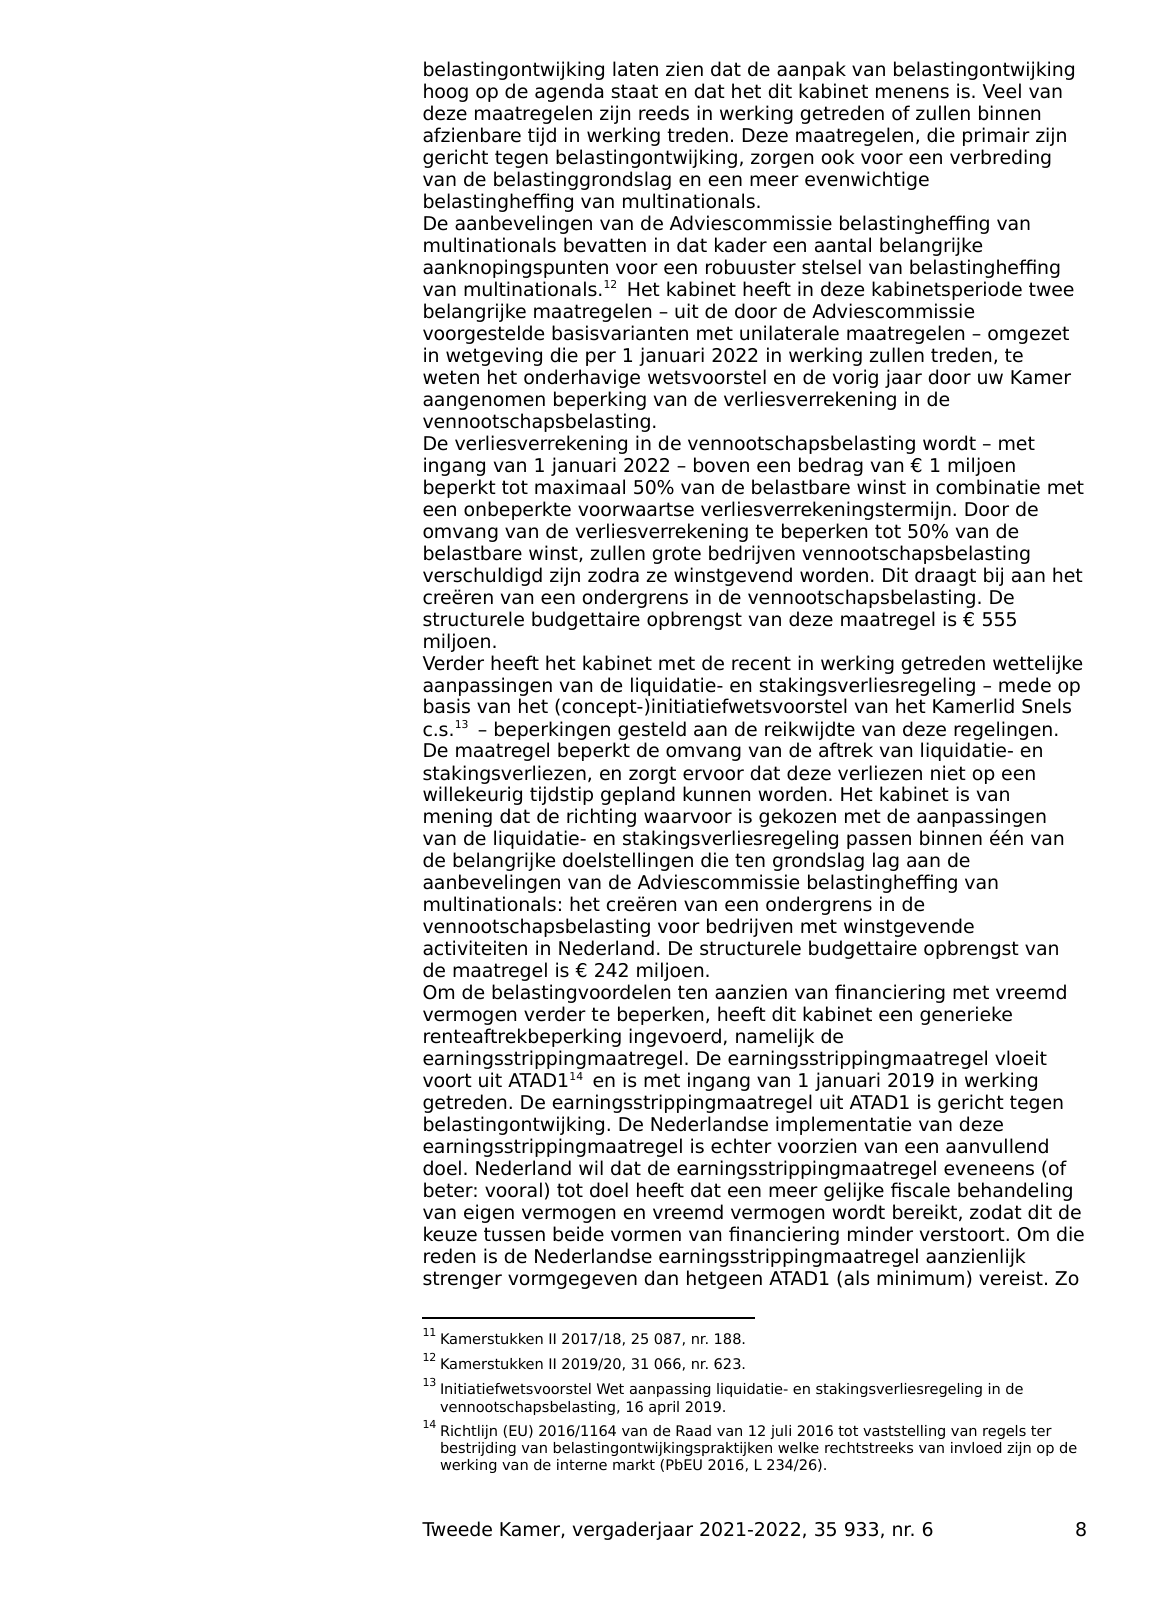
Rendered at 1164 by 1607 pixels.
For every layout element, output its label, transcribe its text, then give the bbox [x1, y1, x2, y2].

text belastingontwijking laten zien dat de aanpak van belastingontwijking hoog op de agenda staat en dat het dit kabinet menens is. Veel van deze maatregelen zijn reeds in werking getreden of zullen binnen afzienbare tijd in werking treden. Deze maatregelen, die primair zijn gericht tegen belastingontwijking, zorgen ook voor een verbreding van de belastinggrondslag en een meer evenwichtige belastingheffing van multinationals. [422, 59, 1087, 213]
text De verliesverrekening in de vennootschapsbelasting wordt – met ingang van 1 januari 2022 – boven een bedrag van € 1 miljoen beperkt tot maximaal 50% van de belastbare winst in combinatie met een onbeperkte voorwaartse verliesverrekeningstermijn. Door de omvang van de verliesverrekening te beperken tot 50% van de belastbare winst, zullen grote bedrijven vennootschapsbelasting verschuldigd zijn zodra ze winstgevend worden. Dit draagt bij aan het creëren van een ondergrens in de vennootschapsbelasting. De structurele budgettaire opbrengst van deze maatregel is € 555 miljoen. [422, 433, 1087, 652]
text De aanbevelingen van de Adviescommissie belastingheffing van multinationals bevatten in dat kader een aantal belangrijke aanknopingspunten voor een robuuster stelsel van belastingheffing van multinationals. Het kabinet heeft in deze kabinetsperiode twee belangrijke maatregelen – uit de door de Adviescommissie voorgestelde basisvarianten met unilaterale maatregelen – omgezet in wetgeving die per 1 januari 2022 in werking zullen treden, te weten het onderhavige wetsvoorstel en de vorig jaar door uw Kamer aangenomen beperking van de verliesverrekening in de vennootschapsbelasting. [422, 213, 1087, 433]
text Initiatiefwetsvoorstel Wet aanpassing liquidatie- en stakingsverliesregeling in de vennootschapsbelasting, 16 april 2019. [422, 1377, 1087, 1416]
text Kamerstukken II 2019/20, 31 066, nr. 623. [422, 1352, 1087, 1374]
text Verder heeft het kabinet met de recent in werking getreden wettelijke aanpassingen van de liquidatie- en stakingsverliesregeling – mede op basis van het (concept-)initiatiefwetsvoorstel van het Kamerlid Snels c.s. – beperkingen gesteld aan de reikwijdte van deze regelingen. De maatregel beperkt de omvang van de aftrek van liquidatie- en stakingsverliezen, en zorgt ervoor dat deze verliezen niet op een willekeurig tijdstip gepland kunnen worden. Het kabinet is van mening dat de richting waarvoor is gekozen met de aanpassingen van de liquidatie- en stakingsverliesregeling passen binnen één van de belangrijke doelstellingen die ten grondslag lag aan de aanbevelingen van de Adviescommissie belastingheffing van multinationals: het creëren van een ondergrens in de vennootschapsbelasting voor bedrijven met winstgevende activiteiten in Nederland. De structurele budgettaire opbrengst van de maatregel is € 242 miljoen. [422, 652, 1087, 982]
text Om de belastingvoordelen ten aanzien van financiering met vreemd vermogen verder te beperken, heeft dit kabinet een generieke renteaftrekbeperking ingevoerd, namelijk de earningsstrippingmaatregel. De earningsstrippingmaatregel vloeit voort uit ATAD1 en is met ingang van 1 januari 2019 in werking getreden. De earningsstrippingmaatregel uit ATAD1 is gericht tegen belastingontwijking. De Nederlandse implementatie van deze earningsstrippingmaatregel is echter voorzien van een aanvullend doel. Nederland wil dat de earningsstrippingmaatregel eveneens (of beter: vooral) tot doel heeft dat een meer gelijke fiscale behandeling van eigen vermogen en vreemd vermogen wordt bereikt, zodat dit de keuze tussen beide vormen van financiering minder verstoort. Om die reden is de Nederlandse earningsstrippingmaatregel aanzienlijk strenger vormgegeven dan hetgeen ATAD1 (als minimum) vereist. Zo [422, 982, 1087, 1290]
text Richtlijn (EU) 2016/1164 van de Raad van 12 juli 2016 tot vaststelling van regels ter bestrijding van belastingontwijkingspraktijken welke rechtstreeks van invloed zijn op de werking van de interne markt (PbEU 2016, L 234/26). [422, 1418, 1087, 1474]
text Kamerstukken II 2017/18, 25 087, nr. 188. [422, 1327, 1087, 1349]
